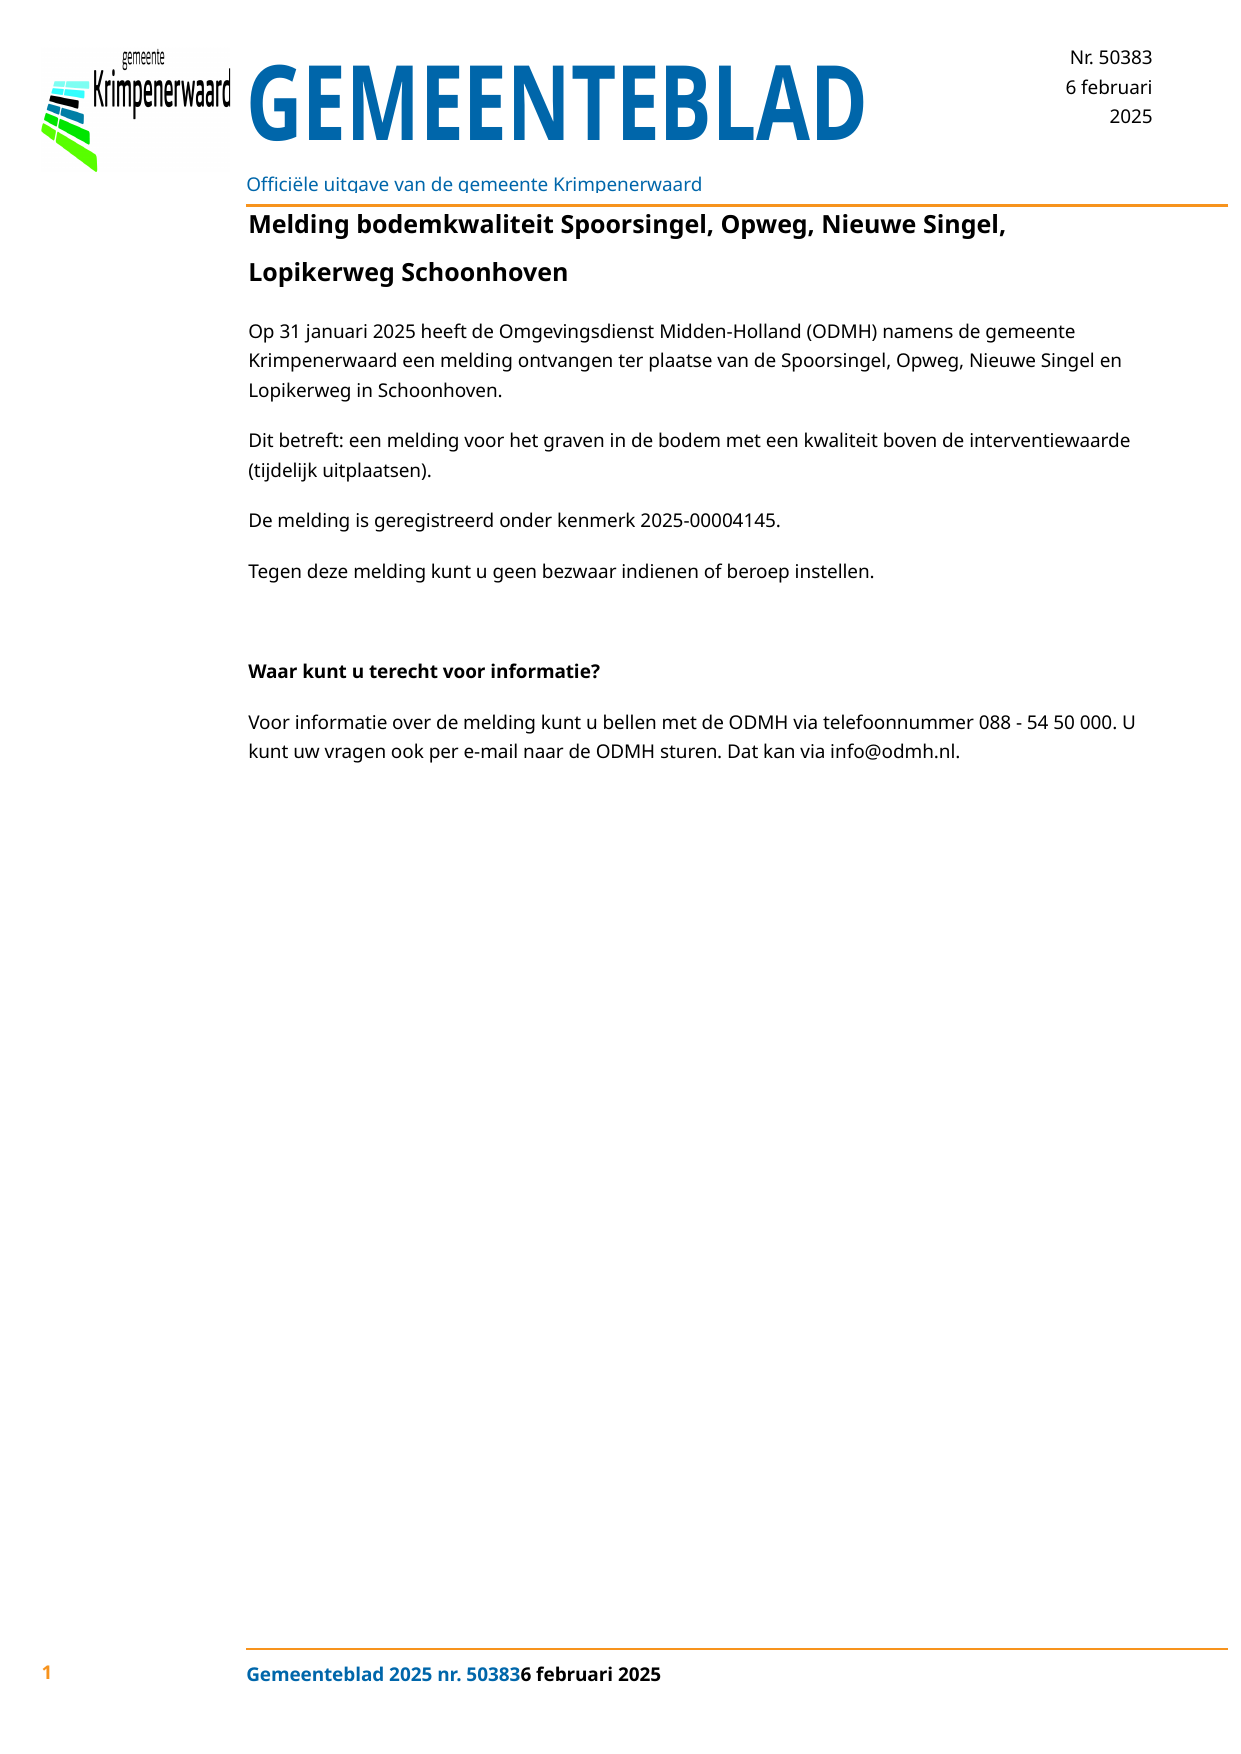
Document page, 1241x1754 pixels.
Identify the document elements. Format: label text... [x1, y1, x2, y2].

text Op 31 januari 2025 heeft de Omgevingsdienst Midden-Holland (ODMH) namens de gemeente Krimpenerwaard een melding ontvangen ter plaatse van de Spoorsingel, Opweg, Nieuwe Singel en Lopikerweg in Schoonhoven. [248, 318, 1152, 403]
text Dit betreft: een melding voor het graven in de bodem met een kwaliteit boven de interventiewaarde (tijdelijk uitplaatsen). [248, 427, 1152, 483]
text Tegen deze melding kunt u geen bezwaar indienen of beroep instellen. [248, 558, 1152, 584]
text De melding is geregistreerd onder kenmerk 2025-00004145. [248, 507, 1152, 533]
text Melding bodemkwaliteit Spoorsingel, Opweg, Nieuwe Singel, Lopikerweg Schoonhoven [248, 207, 1152, 288]
text Waar kunt u terecht voor informatie? [248, 659, 1152, 684]
text Voor informatie over de melding kunt u bellen met de ODMH via telefoonnummer 088 - 54 50 000. U kunt uw vragen ook per e-mail naar de ODMH sturen. Dat kan via info@odmh.nl. [248, 709, 1152, 764]
picture [41, 47, 231, 172]
